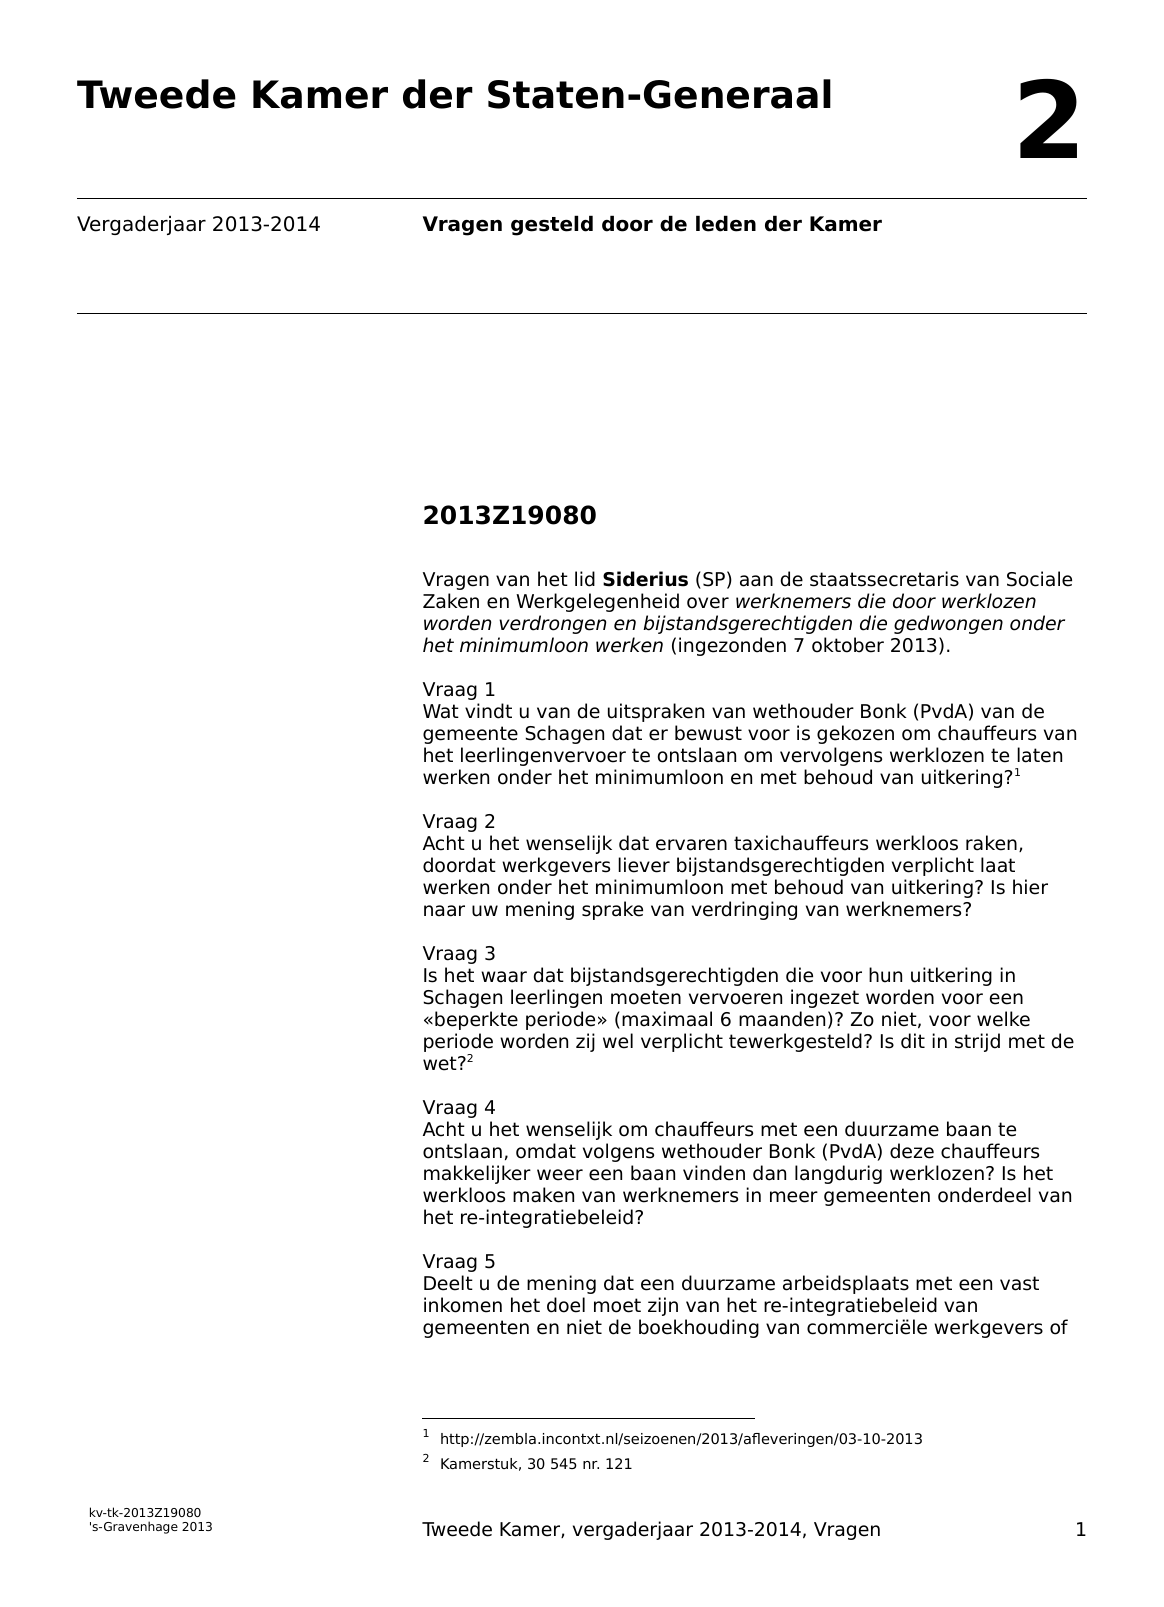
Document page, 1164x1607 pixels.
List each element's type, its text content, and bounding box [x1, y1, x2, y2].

text Vraag 1 [422, 679, 1087, 701]
text Is het waar dat bijstandsgerechtigden die voor hun uitkering in Schagen leerlingen moeten vervoeren ingezet worden voor een «beperkte periode» (maximaal 6 maanden)? Zo niet, voor welke periode worden zij wel verplicht tewerkgesteld? Is dit in strijd met de wet? [422, 965, 1087, 1075]
text Vraag 3 [422, 943, 1087, 965]
text 2013Z19080 [422, 501, 1087, 531]
text Vraag 2 [422, 811, 1087, 833]
text Vragen van het lid Siderius (SP) aan de staatssecretaris van Sociale Zaken en Werkgelegenheid over werknemers die door werklozen worden verdrongen en bijstandsgerechtigden die gedwongen onder het minimumloon werken (ingezonden 7 oktober 2013). [422, 569, 1087, 657]
text Acht u het wenselijk om chauffeurs met een duurzame baan te ontslaan, omdat volgens wethouder Bonk (PvdA) deze chauffeurs makkelijker weer een baan vinden dan langdurig werklozen? Is het werkloos maken van werknemers in meer gemeenten onderdeel van het re-integratiebeleid? [422, 1119, 1087, 1229]
table_header 2 [886, 59, 1087, 198]
text Wat vindt u van de uitspraken van wethouder Bonk (PvdA) van de gemeente Schagen dat er bewust voor is gekozen om chauffeurs van het leerlingenvervoer te ontslaan om vervolgens werklozen te laten werken onder het minimumloon en met behoud van uitkering? [422, 701, 1087, 789]
text 's-Gravenhage 2013 [88, 1520, 323, 1534]
text Vraag 4 [422, 1097, 1087, 1119]
text Vraag 5 [422, 1251, 1087, 1273]
text Acht u het wenselijk dat ervaren taxichauffeurs werkloos raken, doordat werkgevers liever bijstandsgerechtigden verplicht laat werken onder het minimumloon met behoud van uitkering? Is hier naar uw mening sprake van verdringing van werknemers? [422, 833, 1087, 921]
table_header Tweede Kamer der Staten-Generaal [77, 59, 886, 198]
text Kamerstuk, 30 545 nr. 121 [422, 1452, 1087, 1474]
table_cell Vergaderjaar 2013-2014 [77, 199, 422, 313]
table_cell Vragen gesteld door de leden der Kamer [422, 199, 1087, 313]
text http://zembla.incontxt.nl/seizoenen/2013/afleveringen/03-10-2013 [422, 1427, 1087, 1449]
text Deelt u de mening dat een duurzame arbeidsplaats met een vast inkomen het doel moet zijn van het re-integratiebeleid van gemeenten en niet de boekhouding van commerciële werkgevers of [422, 1273, 1087, 1339]
text kv-tk-2013Z19080 [88, 1506, 323, 1520]
